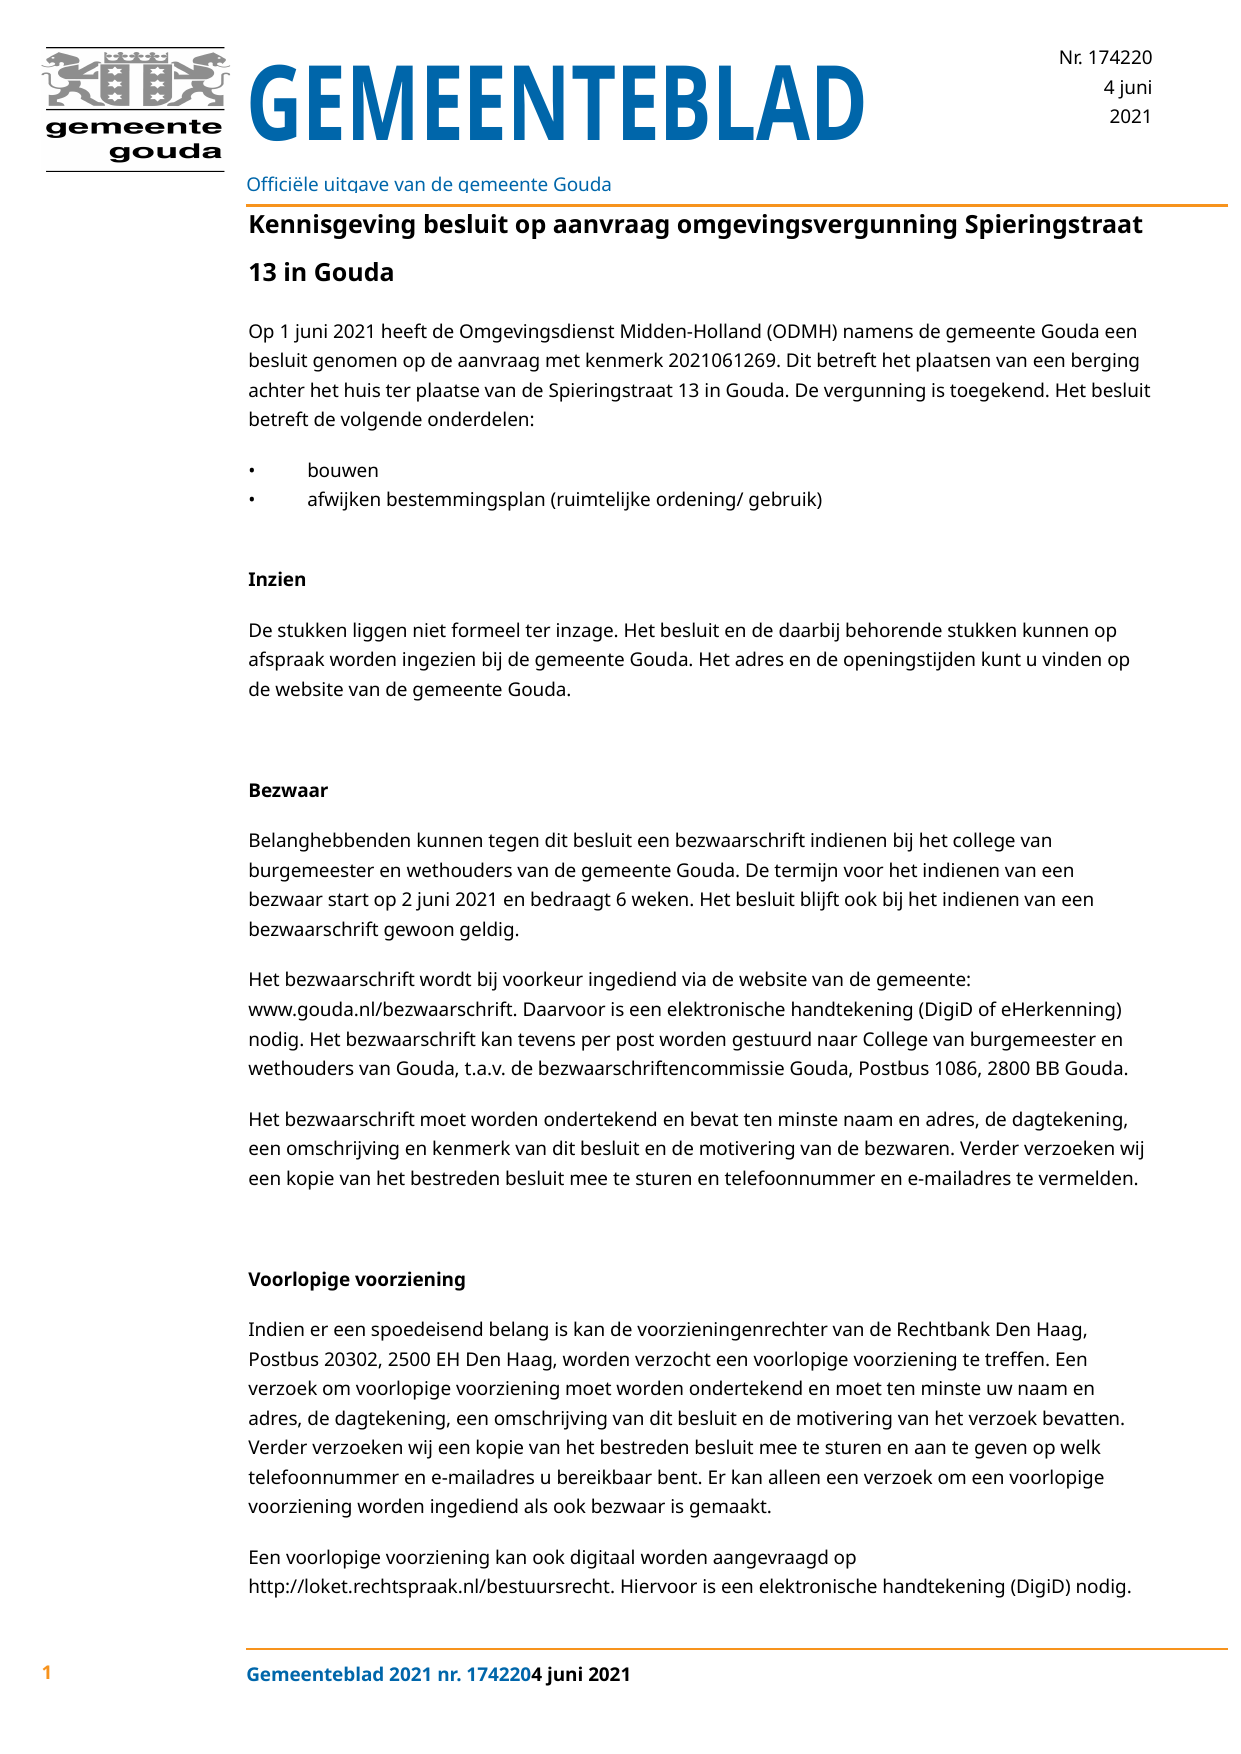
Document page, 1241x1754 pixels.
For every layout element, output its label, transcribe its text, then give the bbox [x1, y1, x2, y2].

text Inzien [248, 567, 1152, 592]
text De stukken liggen niet formeel ter inzage. Het besluit en de daarbij behorende stukken kunnen op afspraak worden ingezien bij de gemeente Gouda. Het adres en de openingstijden kunt u vinden op de website van de gemeente Gouda. [248, 617, 1152, 702]
picture [41, 47, 231, 172]
list bouwen [248, 457, 1152, 483]
text Indien er een spoedeisend belang is kan de voorzieningenrechter van de Rechtbank Den Haag, Postbus 20302, 2500 EH Den Haag, worden verzocht een voorlopige voorziening te treffen. Een verzoek om voorlopige voorziening moet worden ondertekend en moet ten minste uw naam en adres, de dagtekening, een omschrijving van dit besluit en de motivering van het verzoek bevatten. Verder verzoeken wij een kopie van het bestreden besluit mee te sturen en aan te geven op welk telefoonnummer en e-mailadres u bereikbaar bent. Er kan alleen een verzoek om een voorlopige voorziening worden ingediend als ook bezwaar is gemaakt. [248, 1316, 1152, 1519]
text Belanghebbenden kunnen tegen dit besluit een bezwaarschrift indienen bij het college van burgemeester en wethouders van de gemeente Gouda. De termijn voor het indienen van een bezwaar start op 2 juni 2021 en bedraagt 6 weken. Het besluit blijft ook bij het indienen van een bezwaarschrift gewoon geldig. [248, 827, 1152, 942]
text Het bezwaarschrift wordt bij voorkeur ingediend via de website van de gemeente: www.gouda.nl/bezwaarschrift. Daarvoor is een elektronische handtekening (DigiD of eHerkenning) nodig. Het bezwaarschrift kan tevens per post worden gestuurd naar College van burgemeester en wethouders van Gouda, t.a.v. de bezwaarschriftencommissie Gouda, Postbus 1086, 2800 BB Gouda. [248, 967, 1152, 1081]
text Bezwaar [248, 777, 1152, 803]
text Kennisgeving besluit op aanvraag omgevingsvergunning Spieringstraat 13 in Gouda [248, 207, 1152, 288]
text Een voorlopige voorziening kan ook digitaal worden aangevraagd op http://loket.rechtspraak.nl/bestuursrecht. Hiervoor is een elektronische handtekening (DigiD) nodig. [248, 1544, 1152, 1599]
text Het bezwaarschrift moet worden ondertekend en bevat ten minste naam en adres, de dagtekening, een omschrijving en kenmerk van dit besluit en de motivering van de bezwaren. Verder verzoeken wij een kopie van het bestreden besluit mee te sturen en telefoonnummer en e-mailadres te vermelden. [248, 1106, 1152, 1191]
text Voorlopige voorziening [248, 1266, 1152, 1292]
text Op 1 juni 2021 heeft de Omgevingsdienst Midden-Holland (ODMH) namens de gemeente Gouda een besluit genomen op de aanvraag met kenmerk 2021061269. Dit betreft het plaatsen van een berging achter het huis ter plaatse van de Spieringstraat 13 in Gouda. De vergunning is toegekend. Het besluit betreft de volgende onderdelen: [248, 318, 1152, 432]
list afwijken bestemmingsplan (ruimtelijke ordening/ gebruik) [248, 487, 1152, 512]
